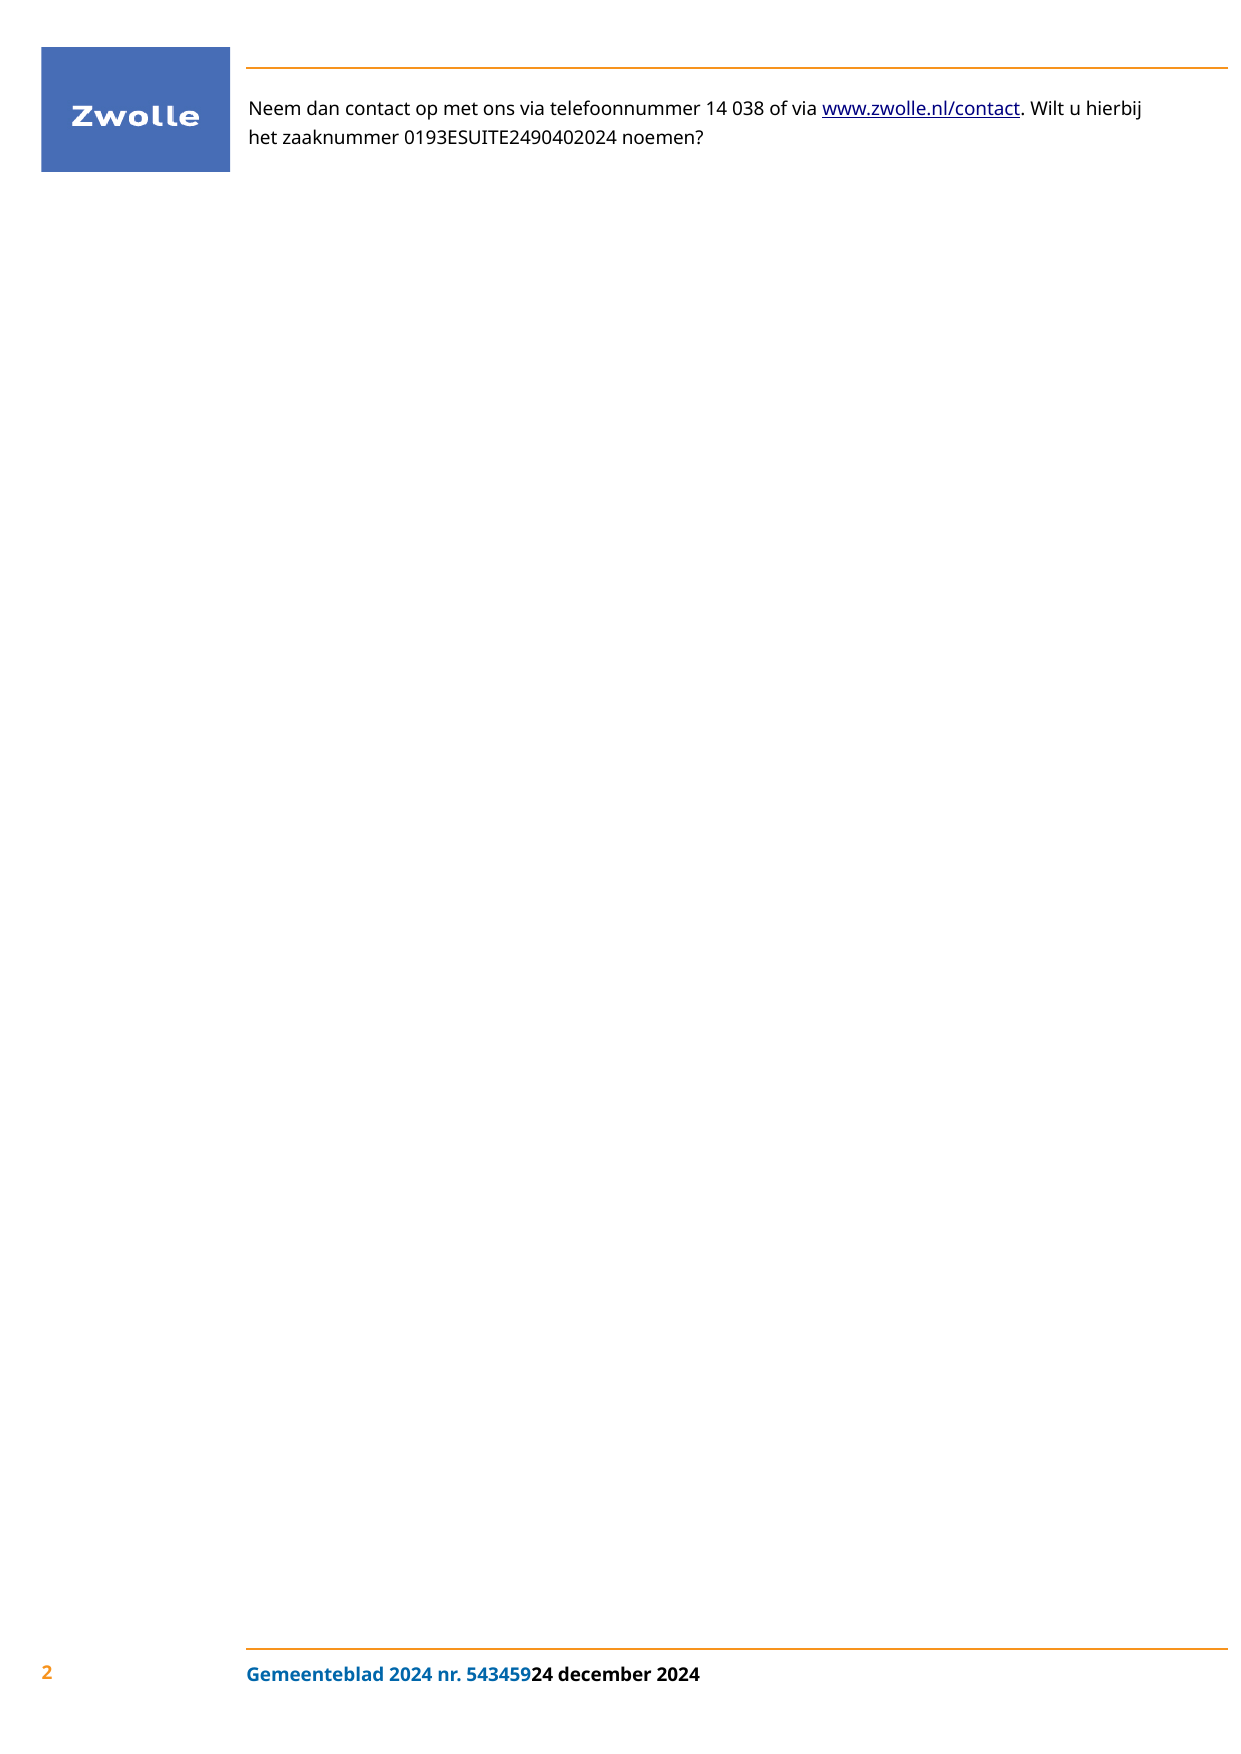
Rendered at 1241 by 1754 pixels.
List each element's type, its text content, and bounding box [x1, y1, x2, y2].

text Neem dan contact op met ons via telefoonnummer 14 038 of via www.zwolle.nl/contact. Wilt u hierbij het zaaknummer 0193ESUITE2490402024 noemen? [248, 95, 1152, 150]
picture [41, 47, 231, 172]
